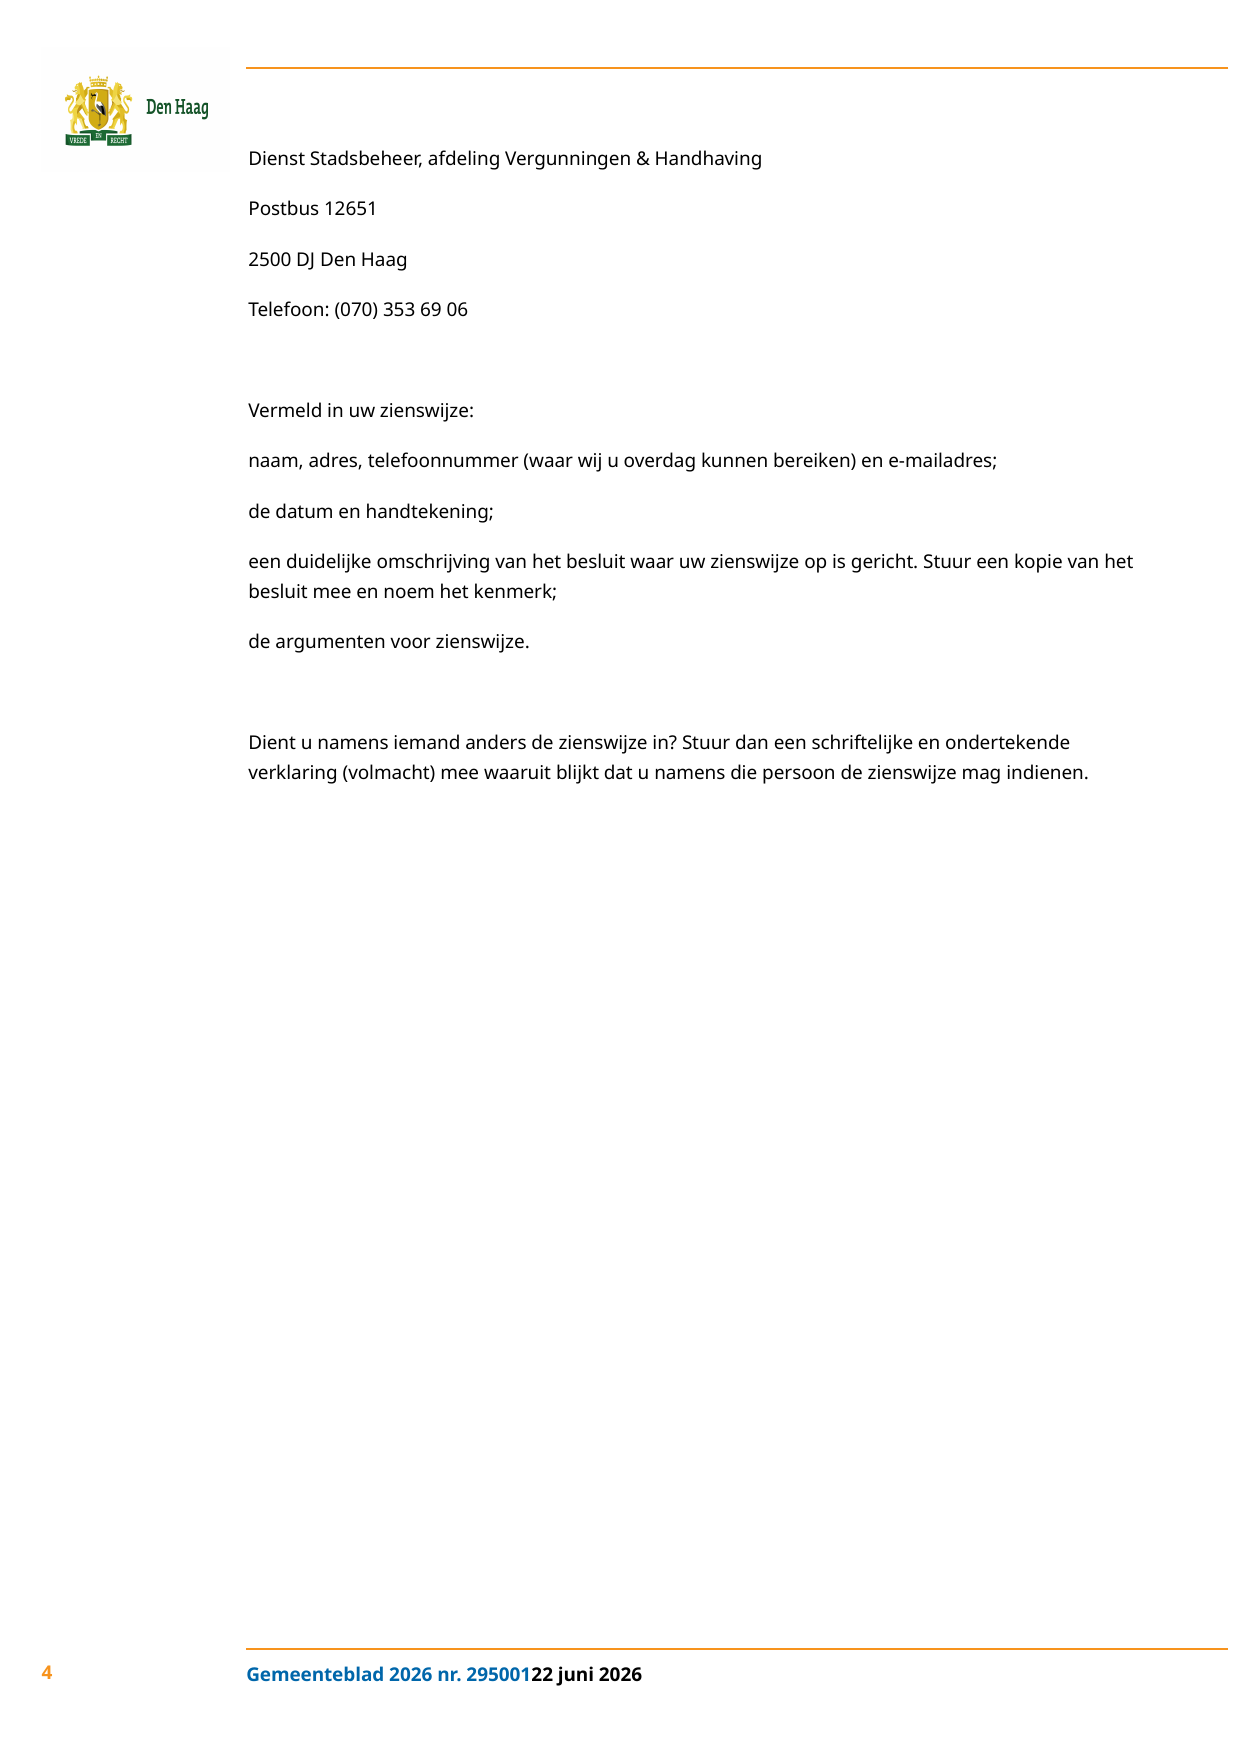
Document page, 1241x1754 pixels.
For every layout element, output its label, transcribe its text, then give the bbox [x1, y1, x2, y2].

text de argumenten voor zienswijze. [248, 628, 1152, 654]
picture [41, 47, 231, 172]
text Vermeld in uw zienswijze: [248, 397, 1152, 423]
text Postbus 12651 [248, 196, 1152, 221]
text de datum en handtekening; [248, 498, 1152, 524]
text 2500 DJ Den Haag [248, 246, 1152, 272]
text een duidelijke omschrijving van het besluit waar uw zienswijze op is gericht. Stuur een kopie van het besluit mee en noem het kenmerk; [248, 548, 1152, 604]
text Dient u namens iemand anders de zienswijze in? Stuur dan een schriftelijke en ondertekende verklaring (volmacht) mee waaruit blijkt dat u namens die persoon de zienswijze mag indienen. [248, 729, 1152, 785]
text Dienst Stadsbeheer, afdeling Vergunningen & Handhaving [248, 145, 1152, 171]
text naam, adres, telefoonnummer (waar wij u overdag kunnen bereiken) en e-mailadres; [248, 448, 1152, 473]
text Telefoon: (070) 353 69 06 [248, 296, 1152, 322]
